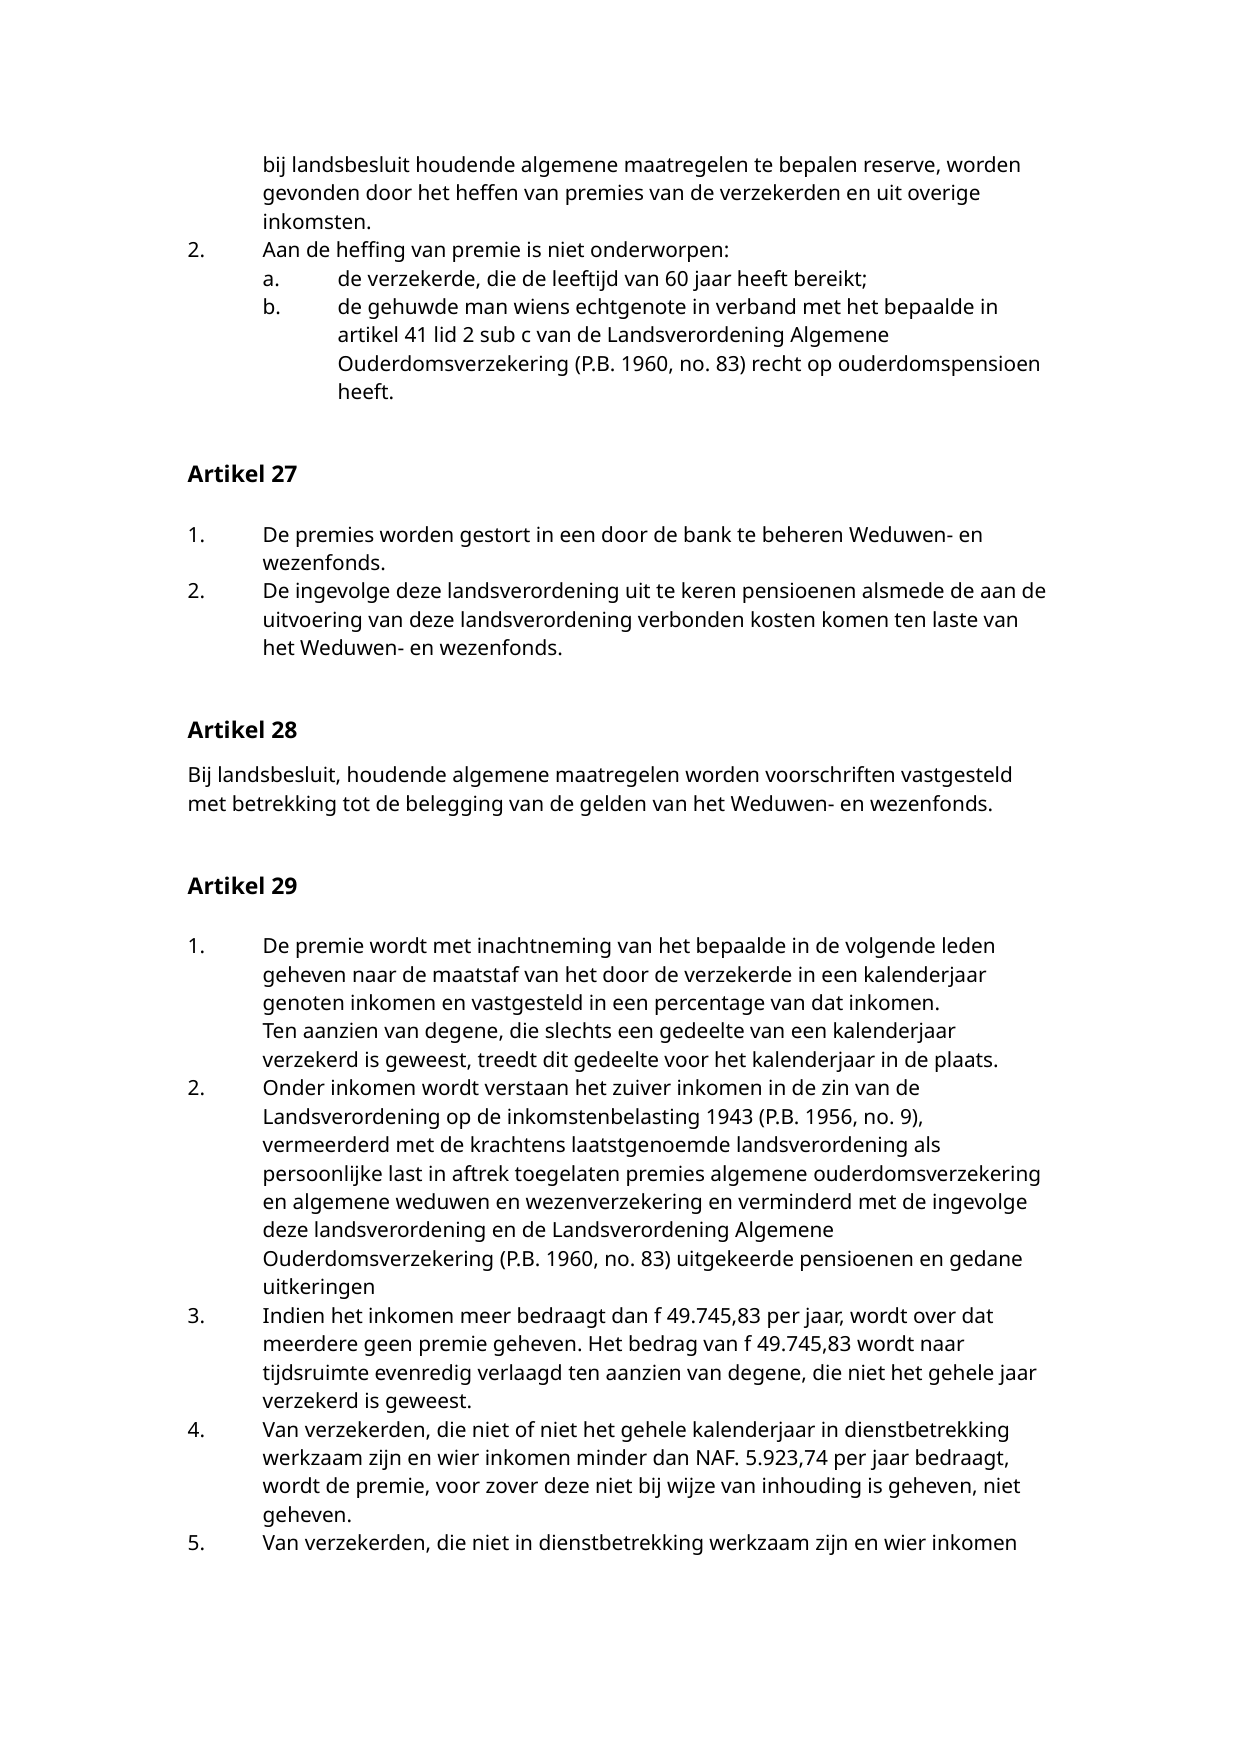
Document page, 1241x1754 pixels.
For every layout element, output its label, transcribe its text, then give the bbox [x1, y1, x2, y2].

text Bij landsbesluit, houdende algemene maatregelen worden voorschriften vastgesteld met betrekking tot de belegging van de gelden van het Weduwen- en wezenfonds. [187, 761, 1053, 817]
list Onder inkomen wordt verstaan het zuiver inkomen in de zin van de Landsverordening op de inkomstenbelasting 1943 (P.B. 1956, no. 9), vermeerderd met de krachtens laatstgenoemde landsverordening als persoonlijke last in aftrek toegelaten premies algemene ouderdomsverzekering en algemene weduwen en wezenverzekering en verminderd met de ingevolge deze landsverordening en de Landsverordening Algemene Ouderdomsverzekering (P.B. 1960, no. 83) uitgekeerde pensioenen en gedane uitkeringen [187, 1073, 1053, 1301]
list Van verzekerden, die niet in dienstbetrekking werkzaam zijn en wier inkomen [187, 1528, 1053, 1557]
list Indien het inkomen meer bedraagt dan f 49.745,83 per jaar, wordt over dat meerdere geen premie geheven. Het bedrag van f 49.745,83 wordt naar tijdsruimte evenredig verlaagd ten aanzien van degene, die niet het gehele jaar verzekerd is geweest. [187, 1301, 1053, 1415]
list de verzekerde, die de leeftijd van 60 jaar heeft bereikt; [262, 264, 1053, 292]
subtitle Artikel 28 [187, 714, 1053, 746]
list Aan de heffing van premie is niet onderworpen: [187, 235, 1053, 264]
list De ingevolge deze landsverordening uit te keren pensioenen alsmede de aan de uitvoering van deze landsverordening verbonden kosten komen ten laste van het Weduwen- en wezenfonds. [187, 577, 1053, 662]
list Van verzekerden, die niet of niet het gehele kalenderjaar in dienstbetrekking werkzaam zijn en wier inkomen minder dan NAF. 5.923,74 per jaar bedraagt, wordt de premie, voor zover deze niet bij wijze van inhouding is geheven, niet geheven. [187, 1415, 1053, 1528]
subtitle Artikel 27 [187, 458, 1053, 490]
list bij landsbesluit houdende algemene maatregelen te bepalen reserve, worden gevonden door het heffen van premies van de verzekerden en uit overige inkomsten. [187, 150, 1053, 235]
list De premie wordt met inachtneming van het bepaalde in de volgende leden geheven naar de maatstaf van het door de verzekerde in een kalenderjaar genoten inkomen en vastgesteld in een percentage van dat inkomen. [187, 931, 1053, 1017]
list De premies worden gestort in een door de bank te beheren Weduwen- en wezenfonds. [187, 520, 1053, 577]
subtitle Artikel 29 [187, 870, 1053, 901]
list Ten aanzien van degene, die slechts een gedeelte van een kalenderjaar verzekerd is geweest, treedt dit gedeelte voor het kalenderjaar in de plaats. [187, 1017, 1053, 1073]
list de gehuwde man wiens echtgenote in verband met het bepaalde in artikel 41 lid 2 sub c van de Landsverordening Algemene Ouderdomsverzekering (P.B. 1960, no. 83) recht op ouderdomspensioen heeft. [262, 292, 1053, 406]
